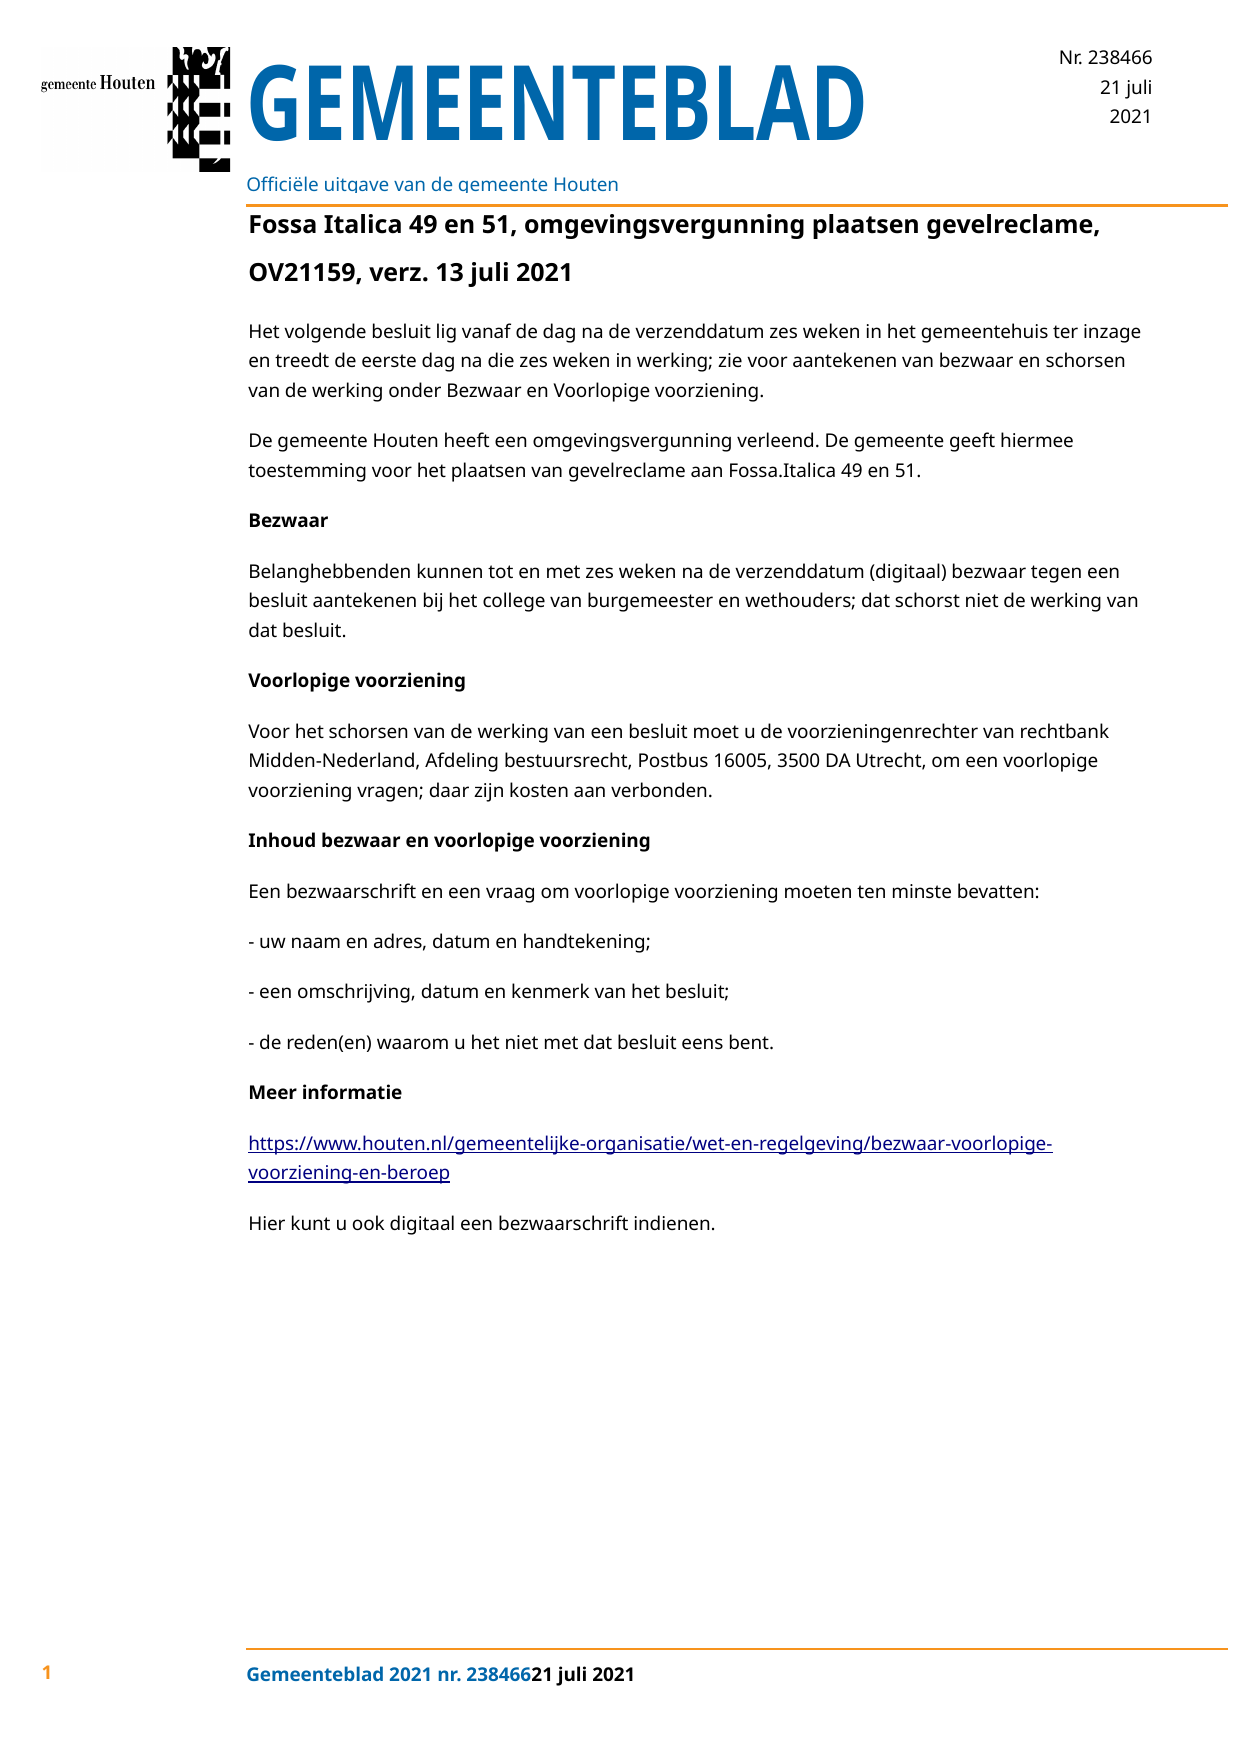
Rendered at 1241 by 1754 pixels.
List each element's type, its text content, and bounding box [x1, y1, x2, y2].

text Voorlopige voorziening [248, 667, 1152, 693]
text De gemeente Houten heeft een omgevingsvergunning verleend. De gemeente geeft hiermee toestemming voor het plaatsen van gevelreclame aan Fossa.Italica 49 en 51. [248, 427, 1152, 483]
text https://www.houten.nl/gemeentelijke-organisatie/wet-en-regelgeving/bezwaar-voorlopige-voorziening-en-beroep [248, 1130, 1152, 1185]
text Inhoud bezwaar en voorlopige voorziening [248, 827, 1152, 853]
text - de reden(en) waarom u het niet met dat besluit eens bent. [248, 1029, 1152, 1055]
text Een bezwaarschrift en een vraag om voorlopige voorziening moeten ten minste bevatten: [248, 878, 1152, 904]
text Bezwaar [248, 507, 1152, 533]
picture [41, 47, 231, 172]
text Het volgende besluit lig vanaf de dag na de verzenddatum zes weken in het gemeentehuis ter inzage en treedt de eerste dag na die zes weken in werking; zie voor aantekenen van bezwaar en schorsen van de werking onder Bezwaar en Voorlopige voorziening. [248, 318, 1152, 403]
text Belanghebbenden kunnen tot en met zes weken na de verzenddatum (digitaal) bezwaar tegen een besluit aantekenen bij het college van burgemeester en wethouders; dat schorst niet de werking van dat besluit. [248, 558, 1152, 643]
text - een omschrijving, datum en kenmerk van het besluit; [248, 979, 1152, 1004]
text Voor het schorsen van de werking van een besluit moet u de voorzieningenrechter van rechtbank Midden-Nederland, Afdeling bestuursrecht, Postbus 16005, 3500 DA Utrecht, om een voorlopige voorziening vragen; daar zijn kosten aan verbonden. [248, 718, 1152, 803]
text Fossa Italica 49 en 51, omgevingsvergunning plaatsen gevelreclame, OV21159, verz. 13 juli 2021 [248, 207, 1152, 288]
text Meer informatie [248, 1079, 1152, 1105]
text - uw naam en adres, datum en handtekening; [248, 928, 1152, 954]
text Hier kunt u ook digitaal een bezwaarschrift indienen. [248, 1210, 1152, 1236]
